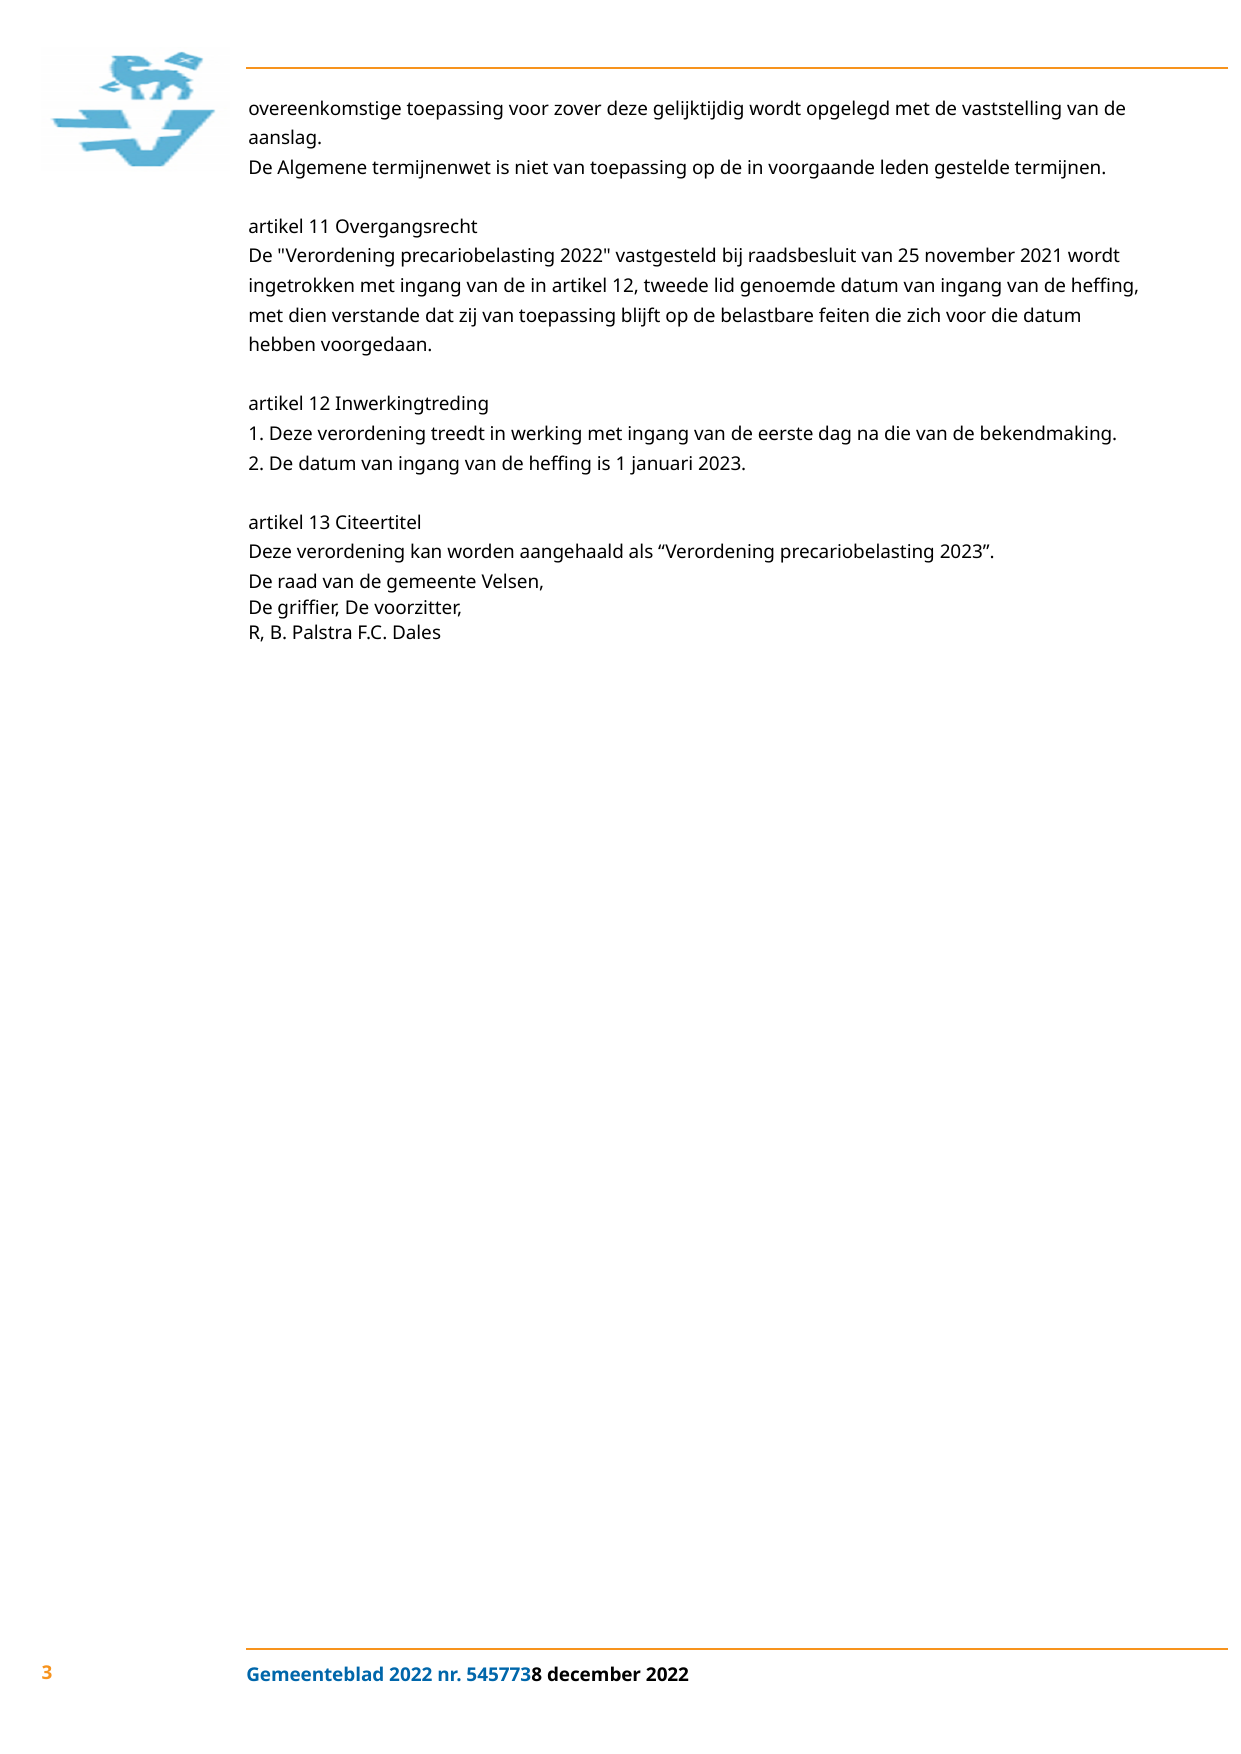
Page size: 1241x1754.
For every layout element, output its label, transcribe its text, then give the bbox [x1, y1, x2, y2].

text De griffier, De voorzitter, [248, 594, 1152, 619]
picture [41, 47, 231, 172]
text 2. De datum van ingang van de heffing is 1 januari 2023. [248, 450, 1152, 476]
text De raad van de gemeente Velsen, [248, 568, 1152, 594]
text De "Verordening precariobelasting 2022" vastgesteld bij raadsbesluit van 25 november 2021 wordt ingetrokken met ingang van de in artikel 12, tweede lid genoemde datum van ingang van de heffing, met dien verstande dat zij van toepassing blijft op de belastbare feiten die zich voor die datum hebben voorgedaan. [248, 243, 1152, 357]
text overeenkomstige toepassing voor zover deze gelijktijdig wordt opgelegd met de vaststelling van de aanslag. [248, 95, 1152, 150]
text artikel 11 Overgangsrecht [248, 213, 1152, 239]
text artikel 12 Inwerkingtreding [248, 391, 1152, 416]
text artikel 13 Citeertitel [248, 509, 1152, 535]
text 1. Deze verordening treedt in werking met ingang van de eerste dag na die van de bekendmaking. [248, 420, 1152, 446]
text R, B. Palstra F.C. Dales [248, 619, 1152, 645]
text Deze verordening kan worden aangehaald als “Verordening precariobelasting 2023”. [248, 538, 1152, 564]
text De Algemene termijnenwet is niet van toepassing op de in voorgaande leden gestelde termijnen. [248, 154, 1152, 180]
